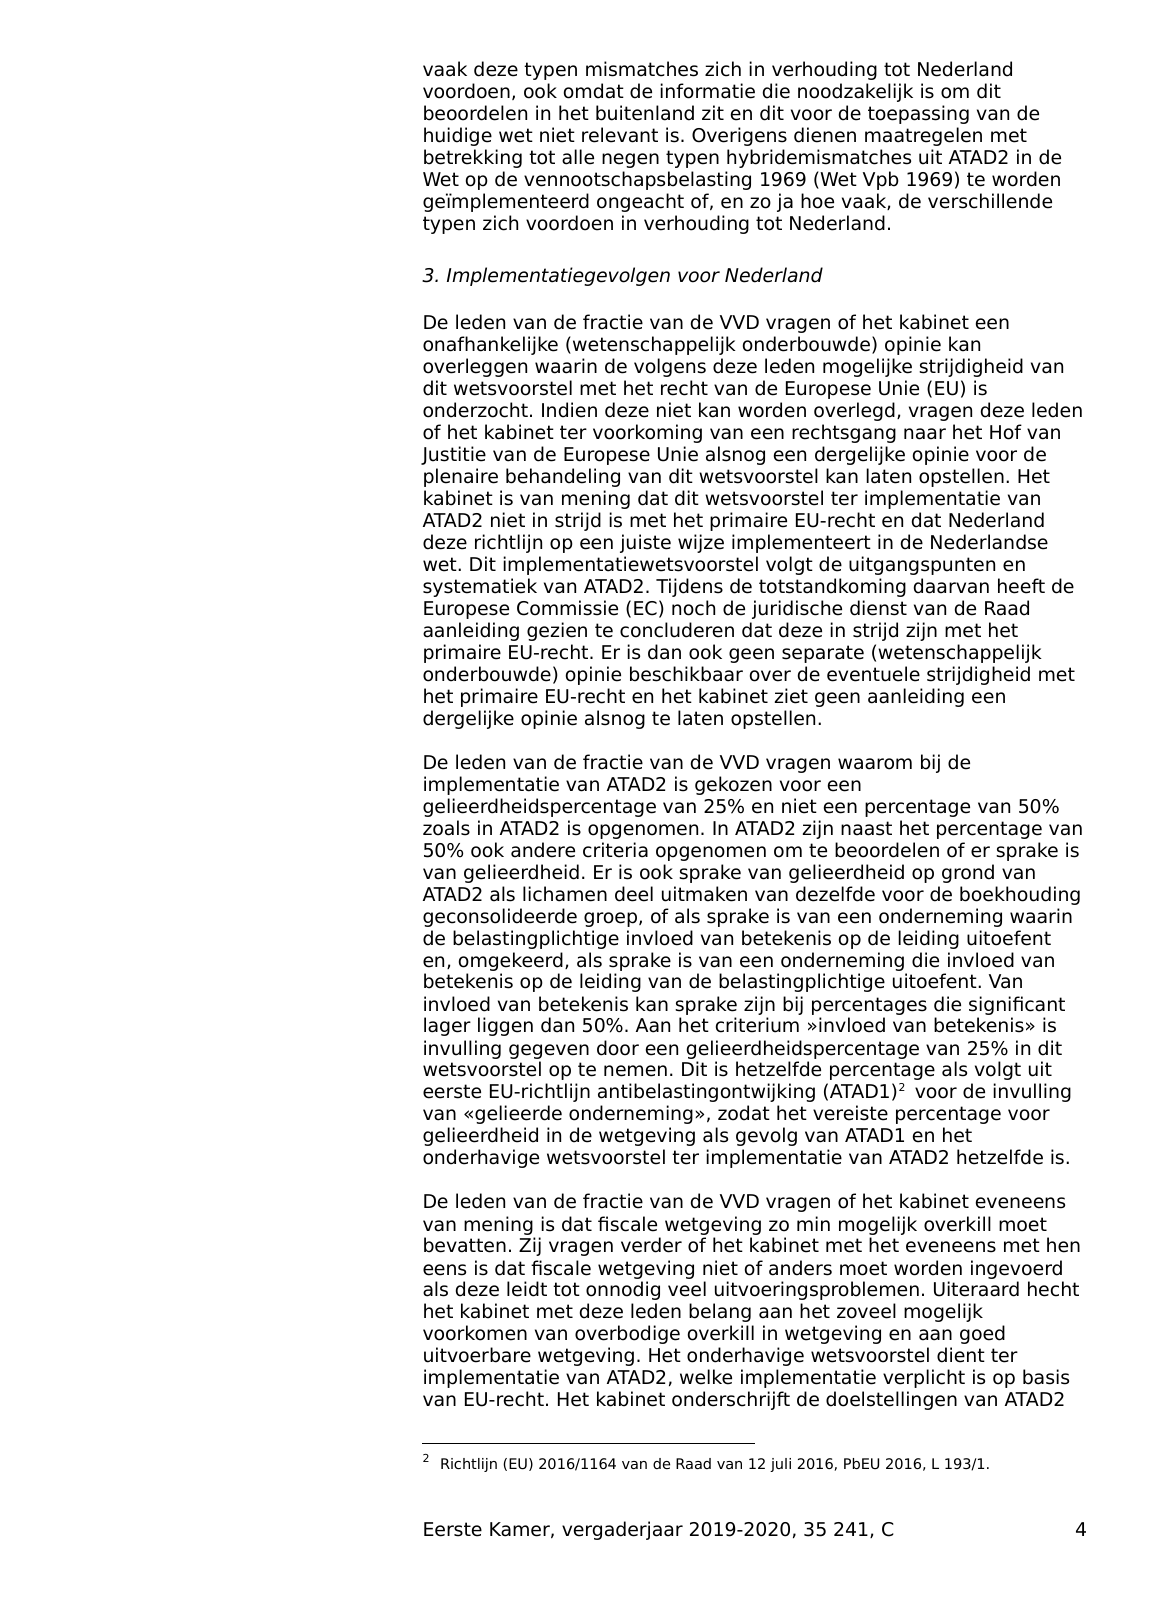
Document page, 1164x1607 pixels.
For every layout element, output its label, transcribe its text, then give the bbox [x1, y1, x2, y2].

subtitle 3. Implementatiegevolgen voor Nederland [422, 265, 1087, 287]
text De leden van de fractie van de VVD vragen of het kabinet eveneens van mening is dat fiscale wetgeving zo min mogelijk overkill moet bevatten. Zij vragen verder of het kabinet met het eveneens met hen eens is dat fiscale wetgeving niet of anders moet worden ingevoerd als deze leidt tot onnodig veel uitvoeringsproblemen. Uiteraard hecht het kabinet met deze leden belang aan het zoveel mogelijk voorkomen van overbodige overkill in wetgeving en aan goed uitvoerbare wetgeving. Het onderhavige wetsvoorstel dient ter implementatie van ATAD2, welke implementatie verplicht is op basis van EU-recht. Het kabinet onderschrijft de doelstellingen van ATAD2 [422, 1191, 1087, 1411]
text vaak deze typen mismatches zich in verhouding tot Nederland voordoen, ook omdat de informatie die noodzakelijk is om dit beoordelen in het buitenland zit en dit voor de toepassing van de huidige wet niet relevant is. Overigens dienen maatregelen met betrekking tot alle negen typen hybridemismatches uit ATAD2 in de Wet op de vennootschapsbelasting 1969 (Wet Vpb 1969) te worden geïmplementeerd ongeacht of, en zo ja hoe vaak, de verschillende typen zich voordoen in verhouding tot Nederland. [422, 59, 1087, 235]
text De leden van de fractie van de VVD vragen waarom bij de implementatie van ATAD2 is gekozen voor een gelieerdheidspercentage van 25% en niet een percentage van 50% zoals in ATAD2 is opgenomen. In ATAD2 zijn naast het percentage van 50% ook andere criteria opgenomen om te beoordelen of er sprake is van gelieerdheid. Er is ook sprake van gelieerdheid op grond van ATAD2 als lichamen deel uitmaken van dezelfde voor de boekhouding geconsolideerde groep, of als sprake is van een onderneming waarin de belastingplichtige invloed van betekenis op de leiding uitoefent en, omgekeerd, als sprake is van een onderneming die invloed van betekenis op de leiding van de belastingplichtige uitoefent. Van invloed van betekenis kan sprake zijn bij percentages die significant lager liggen dan 50%. Aan het criterium »invloed van betekenis» is invulling gegeven door een gelieerdheidspercentage van 25% in dit wetsvoorstel op te nemen. Dit is hetzelfde percentage als volgt uit eerste EU-richtlijn antibelastingontwijking (ATAD1) voor de invulling van «gelieerde onderneming», zodat het vereiste percentage voor gelieerdheid in de wetgeving als gevolg van ATAD1 en het onderhavige wetsvoorstel ter implementatie van ATAD2 hetzelfde is. [422, 752, 1087, 1169]
text De leden van de fractie van de VVD vragen of het kabinet een onafhankelijke (wetenschappelijk onderbouwde) opinie kan overleggen waarin de volgens deze leden mogelijke strijdigheid van dit wetsvoorstel met het recht van de Europese Unie (EU) is onderzocht. Indien deze niet kan worden overlegd, vragen deze leden of het kabinet ter voorkoming van een rechtsgang naar het Hof van Justitie van de Europese Unie alsnog een dergelijke opinie voor de plenaire behandeling van dit wetsvoorstel kan laten opstellen. Het kabinet is van mening dat dit wetsvoorstel ter implementatie van ATAD2 niet in strijd is met het primaire EU-recht en dat Nederland deze richtlijn op een juiste wijze implementeert in de Nederlandse wet. Dit implementatiewetsvoorstel volgt de uitgangspunten en systematiek van ATAD2. Tijdens de totstandkoming daarvan heeft de Europese Commissie (EC) noch de juridische dienst van de Raad aanleiding gezien te concluderen dat deze in strijd zijn met het primaire EU-recht. Er is dan ook geen separate (wetenschappelijk onderbouwde) opinie beschikbaar over de eventuele strijdigheid met het primaire EU-recht en het kabinet ziet geen aanleiding een dergelijke opinie alsnog te laten opstellen. [422, 312, 1087, 729]
text Richtlijn (EU) 2016/1164 van de Raad van 12 juli 2016, PbEU 2016, L 193/1. [422, 1452, 1087, 1474]
